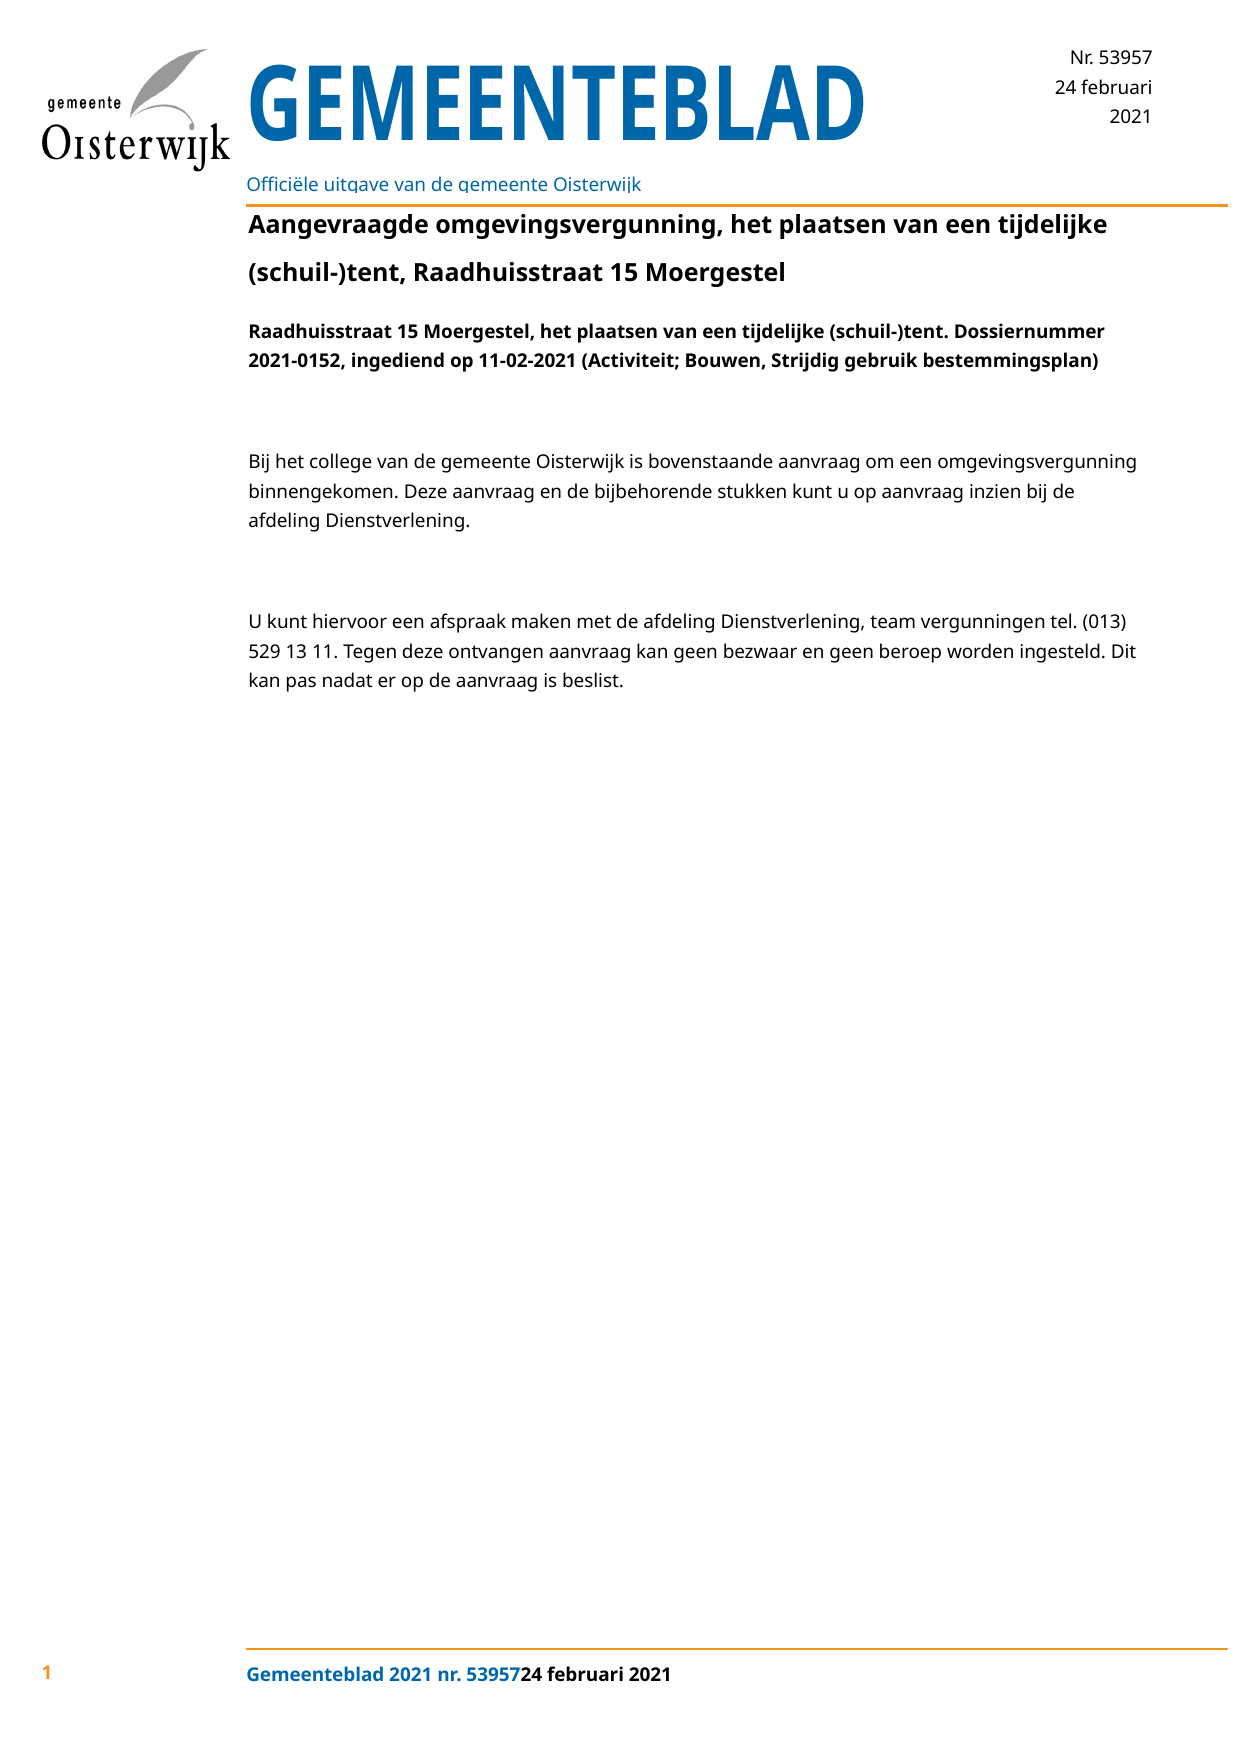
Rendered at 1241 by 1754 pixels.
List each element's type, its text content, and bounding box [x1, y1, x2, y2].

text Bij het college van de gemeente Oisterwijk is bovenstaande aanvraag om een omgevingsvergunning binnengekomen. Deze aanvraag en de bijbehorende stukken kunt u op aanvraag inzien bij de afdeling Dienstverlening. [248, 448, 1152, 533]
text Raadhuisstraat 15 Moergestel, het plaatsen van een tijdelijke (schuil-)tent. Dossiernummer 2021-0152, ingediend op 11-02-2021 (Activiteit; Bouwen, Strijdig gebruik bestemmingsplan) [248, 318, 1152, 373]
text U kunt hiervoor een afspraak maken met de afdeling Dienstverlening, team vergunningen tel. (013) 529 13 11. Tegen deze ontvangen aanvraag kan geen bezwaar en geen beroep worden ingesteld. Dit kan pas nadat er op de aanvraag is beslist. [248, 608, 1152, 693]
text Aangevraagde omgevingsvergunning, het plaatsen van een tijdelijke (schuil-)tent, Raadhuisstraat 15 Moergestel [248, 207, 1152, 288]
picture [41, 47, 231, 172]
